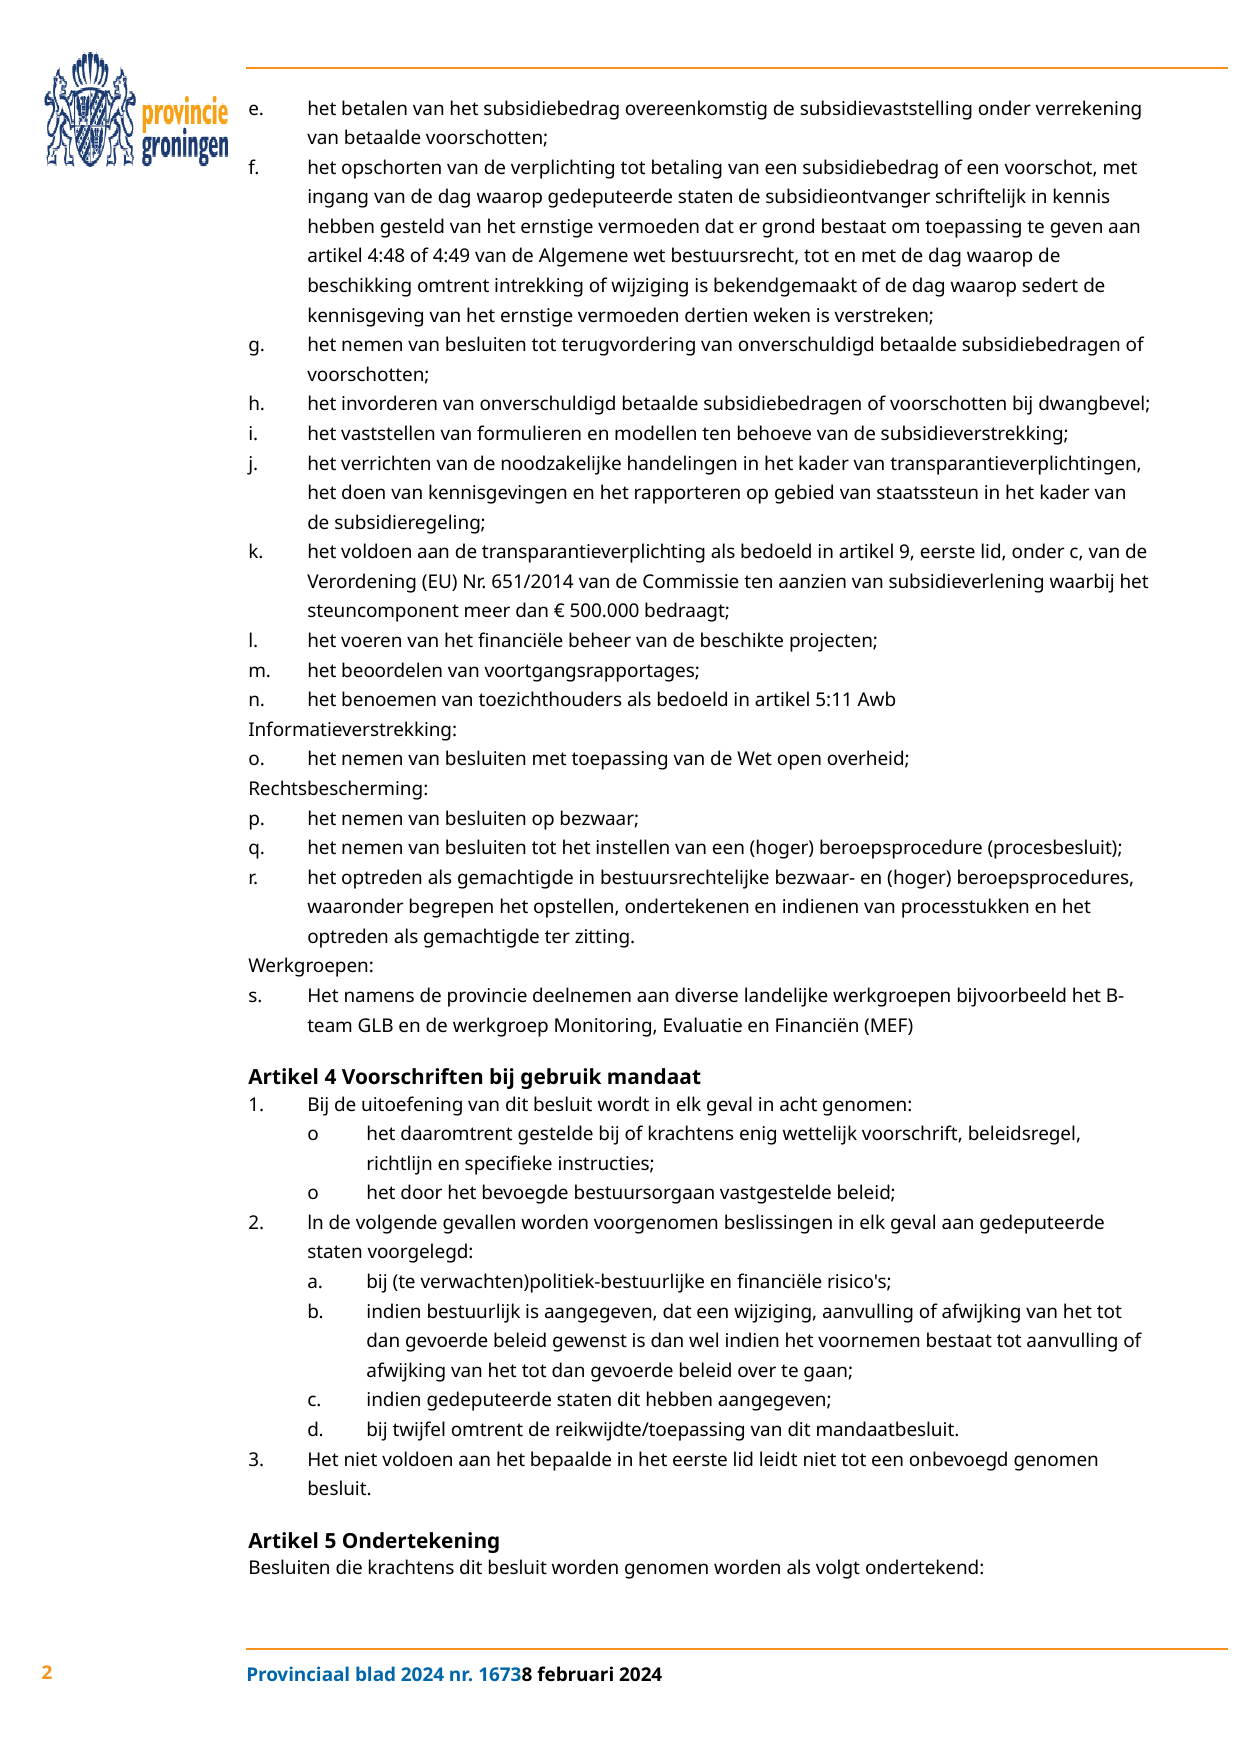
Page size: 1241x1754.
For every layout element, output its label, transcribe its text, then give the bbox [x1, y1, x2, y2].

text Artikel 4 Voorschriften bij gebruik mandaat [248, 1062, 1152, 1091]
list Bij de uitoefening van dit besluit wordt in elk geval in acht genomen: [248, 1091, 1152, 1116]
list het optreden als gemachtigde in bestuursrechtelijke bezwaar- en (hoger) beroepsprocedures, waaronder begrepen het opstellen, ondertekenen en indienen van processtukken en het optreden als gemachtigde ter zitting. [248, 864, 1152, 949]
picture [41, 47, 231, 172]
list het invorderen van onverschuldigd betaalde subsidiebedragen of voorschotten bij dwangbevel; [248, 391, 1152, 416]
list het nemen van besluiten met toepassing van de Wet open overheid; [248, 746, 1152, 771]
list bij (te verwachten)politiek-bestuurlijke en financiële risico's; [307, 1268, 1152, 1294]
list bij twijfel omtrent de reikwijdte/toepassing van dit mandaatbesluit. [307, 1416, 1152, 1442]
list het voeren van het financiële beheer van de beschikte projecten; [248, 627, 1152, 653]
list Het namens de provincie deelnemen aan diverse landelijke werkgroepen bijvoorbeeld het B-team GLB en de werkgroep Monitoring, Evaluatie en Financiën (MEF) [248, 982, 1152, 1038]
list Het niet voldoen aan het bepaalde in het eerste lid leidt niet tot een onbevoegd genomen besluit. [248, 1446, 1152, 1501]
list het vaststellen van formulieren en modellen ten behoeve van de subsidieverstrekking; [248, 420, 1152, 446]
list het daaromtrent gestelde bij of krachtens enig wettelijk voorschrift, beleidsregel, richtlijn en specifieke instructies; [307, 1120, 1152, 1176]
list het nemen van besluiten tot terugvordering van onverschuldigd betaalde subsidiebedragen of voorschotten; [248, 331, 1152, 387]
text Informatieverstrekking: [248, 716, 1152, 742]
list indien bestuurlijk is aangegeven, dat een wijziging, aanvulling of afwijking van het tot dan gevoerde beleid gewenst is dan wel indien het voornemen bestaat tot aanvulling of afwijking van het tot dan gevoerde beleid over te gaan; [307, 1298, 1152, 1383]
list het verrichten van de noodzakelijke handelingen in het kader van transparantieverplichtingen, het doen van kennisgevingen en het rapporteren op gebied van staatssteun in het kader van de subsidieregeling; [248, 450, 1152, 535]
list het nemen van besluiten op bezwaar; [248, 805, 1152, 831]
list het opschorten van de verplichting tot betaling van een subsidiebedrag of een voorschot, met ingang van de dag waarop gedeputeerde staten de subsidieontvanger schriftelijk in kennis hebben gesteld van het ernstige vermoeden dat er grond bestaat om toepassing te geven aan artikel 4:48 of 4:49 van de Algemene wet bestuursrecht, tot en met de dag waarop de beschikking omtrent intrekking of wijziging is bekendgemaakt of de dag waarop sedert de kennisgeving van het ernstige vermoeden dertien weken is verstreken; [248, 154, 1152, 328]
list het beoordelen van voortgangsrapportages; [248, 657, 1152, 683]
text Werkgroepen: [248, 953, 1152, 978]
list indien gedeputeerde staten dit hebben aangegeven; [307, 1387, 1152, 1412]
list ln de volgende gevallen worden voorgenomen beslissingen in elk geval aan gedeputeerde staten voorgelegd: [248, 1209, 1152, 1264]
text Rechtsbescherming: [248, 775, 1152, 801]
list het benoemen van toezichthouders als bedoeld in artikel 5:11 Awb [248, 686, 1152, 712]
list het voldoen aan de transparantieverplichting als bedoeld in artikel 9, eerste lid, onder c, van de Verordening (EU) Nr. 651/2014 van de Commissie ten aanzien van subsidieverlening waarbij het steuncomponent meer dan € 500.000 bedraagt; [248, 538, 1152, 623]
list het betalen van het subsidiebedrag overeenkomstig de subsidievaststelling onder verrekening van betaalde voorschotten; [248, 95, 1152, 150]
text Artikel 5 Ondertekening [248, 1526, 1152, 1554]
list het door het bevoegde bestuursorgaan vastgestelde beleid; [307, 1179, 1152, 1205]
list het nemen van besluiten tot het instellen van een (hoger) beroepsprocedure (procesbesluit); [248, 834, 1152, 860]
text Besluiten die krachtens dit besluit worden genomen worden als volgt ondertekend: [248, 1554, 1152, 1580]
